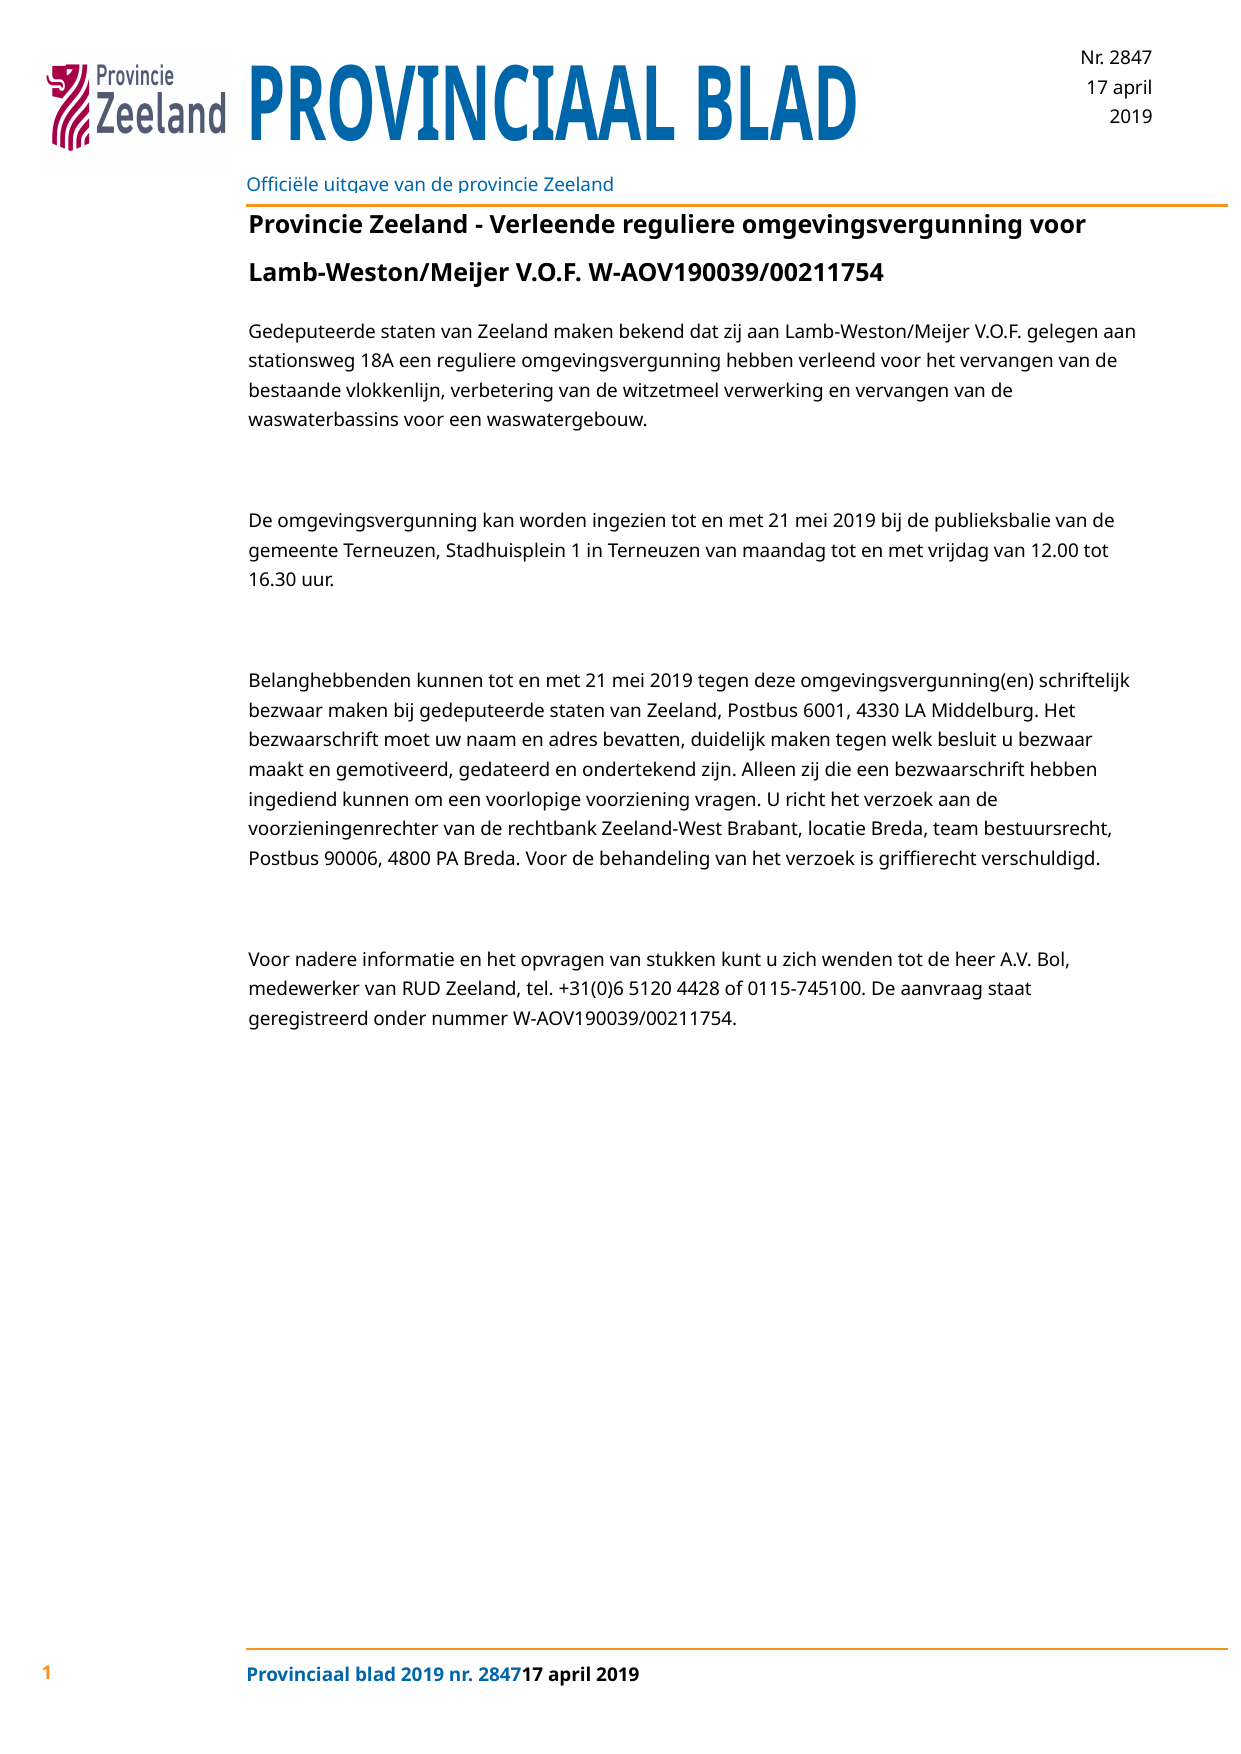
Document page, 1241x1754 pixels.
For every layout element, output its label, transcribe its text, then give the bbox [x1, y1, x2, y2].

text Gedeputeerde staten van Zeeland maken bekend dat zij aan Lamb-Weston/Meijer V.O.F. gelegen aan stationsweg 18A een reguliere omgevingsvergunning hebben verleend voor het vervangen van de bestaande vlokkenlijn, verbetering van de witzetmeel verwerking en vervangen van de waswaterbassins voor een waswatergebouw. [248, 318, 1152, 432]
text Voor nadere informatie en het opvragen van stukken kunt u zich wenden tot de heer A.V. Bol, medewerker van RUD Zeeland, tel. +31(0)6 5120 4428 of 0115-745100. De aanvraag staat geregistreerd onder nummer W-AOV190039/00211754. [248, 946, 1152, 1031]
text Provincie Zeeland - Verleende reguliere omgevingsvergunning voor Lamb-Weston/Meijer V.O.F. W-AOV190039/00211754 [248, 207, 1152, 288]
text De omgevingsvergunning kan worden ingezien tot en met 21 mei 2019 bij de publieksbalie van de gemeente Terneuzen, Stadhuisplein 1 in Terneuzen van maandag tot en met vrijdag van 12.00 tot 16.30 uur. [248, 507, 1152, 592]
text Belanghebbenden kunnen tot en met 21 mei 2019 tegen deze omgevingsvergunning(en) schriftelijk bezwaar maken bij gedeputeerde staten van Zeeland, Postbus 6001, 4330 LA Middelburg. Het bezwaarschrift moet uw naam en adres bevatten, duidelijk maken tegen welk besluit u bezwaar maakt en gemotiveerd, gedateerd en ondertekend zijn. Alleen zij die een bezwaarschrift hebben ingediend kunnen om een voorlopige voorziening vragen. U richt het verzoek aan de voorzieningenrechter van de rechtbank Zeeland-West Brabant, locatie Breda, team bestuursrecht, Postbus 90006, 4800 PA Breda. Voor de behandeling van het verzoek is griffierecht verschuldigd. [248, 667, 1152, 871]
picture [41, 47, 231, 172]
